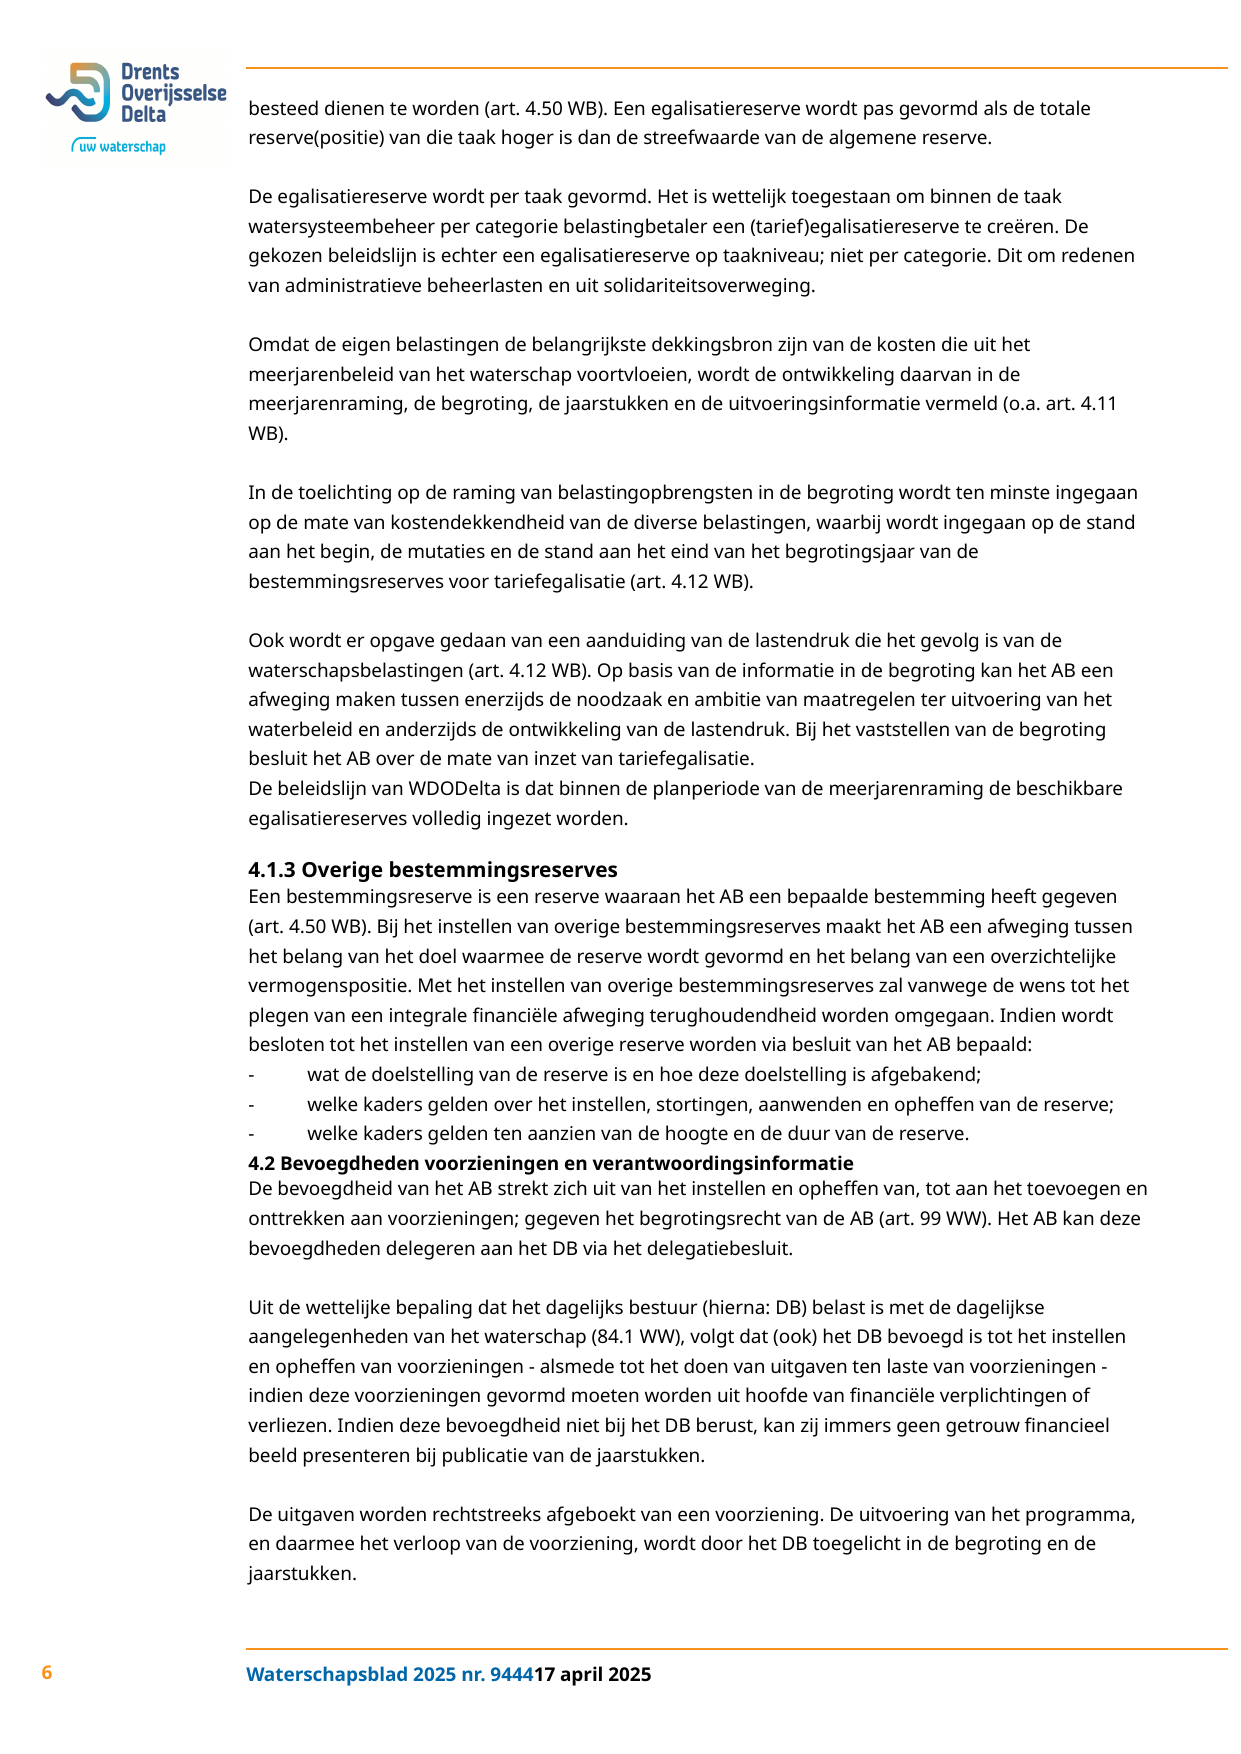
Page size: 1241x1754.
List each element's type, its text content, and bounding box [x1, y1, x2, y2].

picture [41, 47, 231, 172]
list wat de doelstelling van de reserve is en hoe deze doelstelling is afgebakend; [248, 1061, 1152, 1087]
text Uit de wettelijke bepaling dat het dagelijks bestuur (hierna: DB) belast is met de dagelijkse aangelegenheden van het waterschap (84.1 WW), volgt dat (ook) het DB bevoegd is tot het instellen en opheffen van voorzieningen - alsmede tot het doen van uitgaven ten laste van voorzieningen - indien deze voorzieningen gevormd moeten worden uit hoofde van financiële verplichtingen of verliezen. Indien deze bevoegdheid niet bij het DB berust, kan zij immers geen getrouw financieel beeld presenteren bij publicatie van de jaarstukken. [248, 1294, 1152, 1468]
text De uitgaven worden rechtstreeks afgeboekt van een voorziening. De uitvoering van het programma, en daarmee het verloop van de voorziening, wordt door het DB toegelicht in de begroting en de jaarstukken. [248, 1501, 1152, 1586]
text 4.1.3 Overige bestemmingsreserves [248, 855, 1152, 884]
text besteed dienen te worden (art. 4.50 WB). Een egalisatiereserve wordt pas gevormd als de totale reserve(positie) van die taak hoger is dan de streefwaarde van de algemene reserve. [248, 95, 1152, 150]
text De egalisatiereserve wordt per taak gevormd. Het is wettelijk toegestaan om binnen de taak watersysteembeheer per categorie belastingbetaler een (tarief)egalisatiereserve te creëren. De gekozen beleidslijn is echter een egalisatiereserve op taakniveau; niet per categorie. Dit om redenen van administratieve beheerlasten en uit solidariteitsoverweging. [248, 183, 1152, 298]
text In de toelichting op de raming van belastingopbrengsten in de begroting wordt ten minste ingegaan op de mate van kostendekkendheid van de diverse belastingen, waarbij wordt ingegaan op de stand aan het begin, de mutaties en de stand aan het eind van het begrotingsjaar van de bestemmingsreserves voor tariefegalisatie (art. 4.12 WB). [248, 479, 1152, 594]
text Een bestemmingsreserve is een reserve waaraan het AB een bepaalde bestemming heeft gegeven (art. 4.50 WB). Bij het instellen van overige bestemmingsreserves maakt het AB een afweging tussen het belang van het doel waarmee de reserve wordt gevormd en het belang van een overzichtelijke vermogenspositie. Met het instellen van overige bestemmingsreserves zal vanwege de wens tot het plegen van een integrale financiële afweging terughoudendheid worden omgegaan. Indien wordt besloten tot het instellen van een overige reserve worden via besluit van het AB bepaald: [248, 884, 1152, 1057]
text De bevoegdheid van het AB strekt zich uit van het instellen en opheffen van, tot aan het toevoegen en onttrekken aan voorzieningen; gegeven het begrotingsrecht van de AB (art. 99 WW). Het AB kan deze bevoegdheden delegeren aan het DB via het delegatiebesluit. [248, 1176, 1152, 1261]
list welke kaders gelden over het instellen, stortingen, aanwenden en opheffen van de reserve; [248, 1091, 1152, 1116]
list welke kaders gelden ten aanzien van de hoogte en de duur van de reserve. [248, 1120, 1152, 1146]
text De beleidslijn van WDODelta is dat binnen de planperiode van de meerjarenraming de beschikbare egalisatiereserves volledig ingezet worden. [248, 775, 1152, 831]
text Ook wordt er opgave gedaan van een aanduiding van de lastendruk die het gevolg is van de waterschapsbelastingen (art. 4.12 WB). Op basis van de informatie in de begroting kan het AB een afweging maken tussen enerzijds de noodzaak en ambitie van maatregelen ter uitvoering van het waterbeleid en anderzijds de ontwikkeling van de lastendruk. Bij het vaststellen van de begroting besluit het AB over de mate van inzet van tariefegalisatie. [248, 627, 1152, 771]
text Omdat de eigen belastingen de belangrijkste dekkingsbron zijn van de kosten die uit het meerjarenbeleid van het waterschap voortvloeien, wordt de ontwikkeling daarvan in de meerjarenraming, de begroting, de jaarstukken en de uitvoeringsinformatie vermeld (o.a. art. 4.11 WB). [248, 331, 1152, 446]
text 4.2 Bevoegdheden voorzieningen en verantwoordingsinformatie [248, 1150, 1152, 1176]
